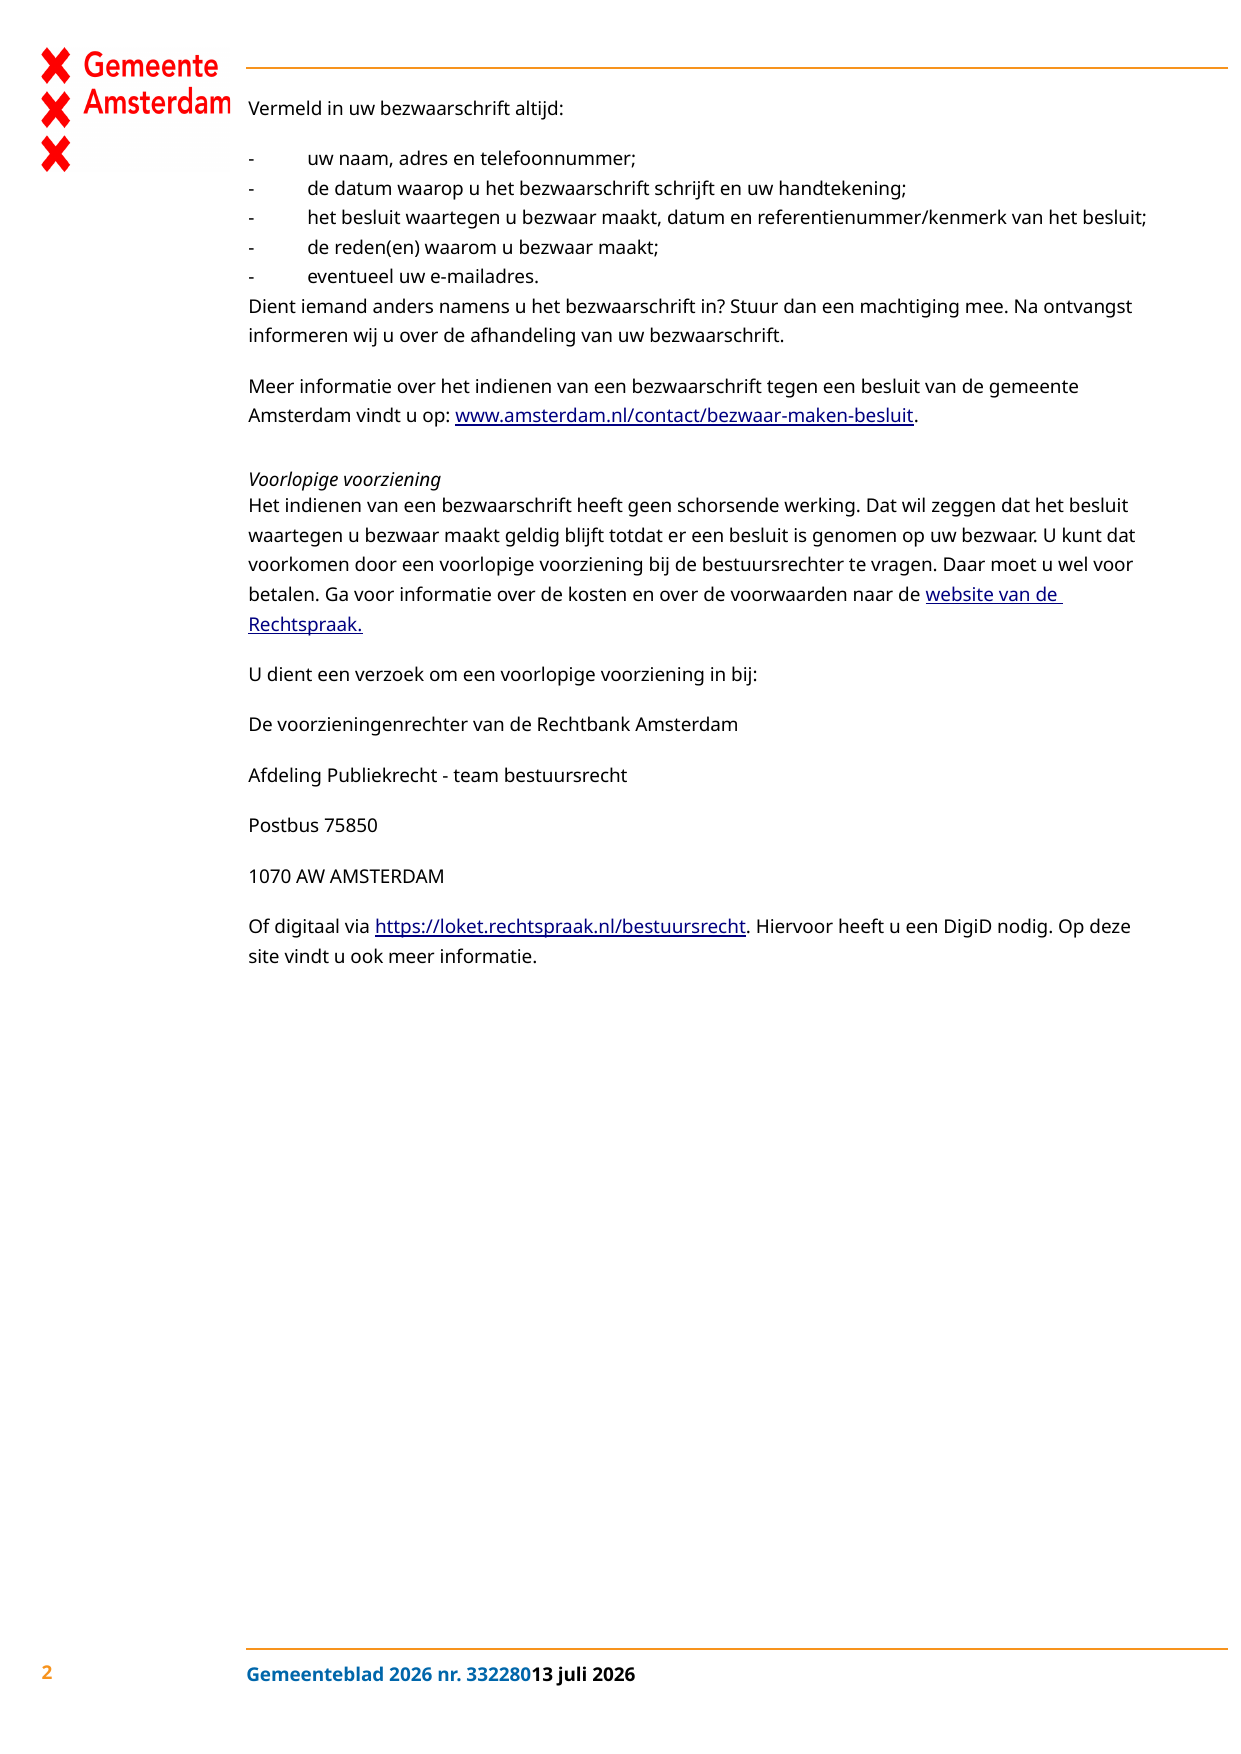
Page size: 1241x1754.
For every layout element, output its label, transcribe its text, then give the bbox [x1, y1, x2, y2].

text Het indienen van een bezwaarschrift heeft geen schorsende werking. Dat wil zeggen dat het besluit waartegen u bezwaar maakt geldig blijft totdat er een besluit is genomen op uw bezwaar. U kunt dat voorkomen door een voorlopige voorziening bij de bestuursrechter te vragen. Daar moet u wel voor betalen. Ga voor informatie over de kosten en over de voorwaarden naar de website van de Rechtspraak. [248, 492, 1152, 636]
text Voorlopige voorziening [248, 467, 1152, 492]
text Afdeling Publiekrecht - team bestuursrecht [248, 762, 1152, 788]
text Of digitaal via https://loket.rechtspraak.nl/bestuursrecht. Hiervoor heeft u een DigiD nodig. Op deze site vindt u ook meer informatie. [248, 913, 1152, 968]
text U dient een verzoek om een voorlopige voorziening in bij: [248, 661, 1152, 687]
list eventueel uw e-mailadres. [248, 263, 1152, 289]
picture [41, 47, 231, 172]
list het besluit waartegen u bezwaar maakt, datum en referentienummer/kenmerk van het besluit; [248, 204, 1152, 230]
text Meer informatie over het indienen van een bezwaarschrift tegen een besluit van de gemeente Amsterdam vindt u op: www.amsterdam.nl/contact/bezwaar-maken-besluit. [248, 373, 1152, 428]
text Postbus 75850 [248, 812, 1152, 838]
text De voorzieningenrechter van de Rechtbank Amsterdam [248, 712, 1152, 737]
list de reden(en) waarom u bezwaar maakt; [248, 234, 1152, 260]
list uw naam, adres en telefoonnummer; [248, 145, 1152, 171]
text Dient iemand anders namens u het bezwaarschrift in? Stuur dan een machtiging mee. Na ontvangst informeren wij u over de afhandeling van uw bezwaarschrift. [248, 293, 1152, 348]
text Vermeld in uw bezwaarschrift altijd: [248, 95, 1152, 121]
list de datum waarop u het bezwaarschrift schrijft en uw handtekening; [248, 175, 1152, 201]
text 1070 AW AMSTERDAM [248, 863, 1152, 888]
